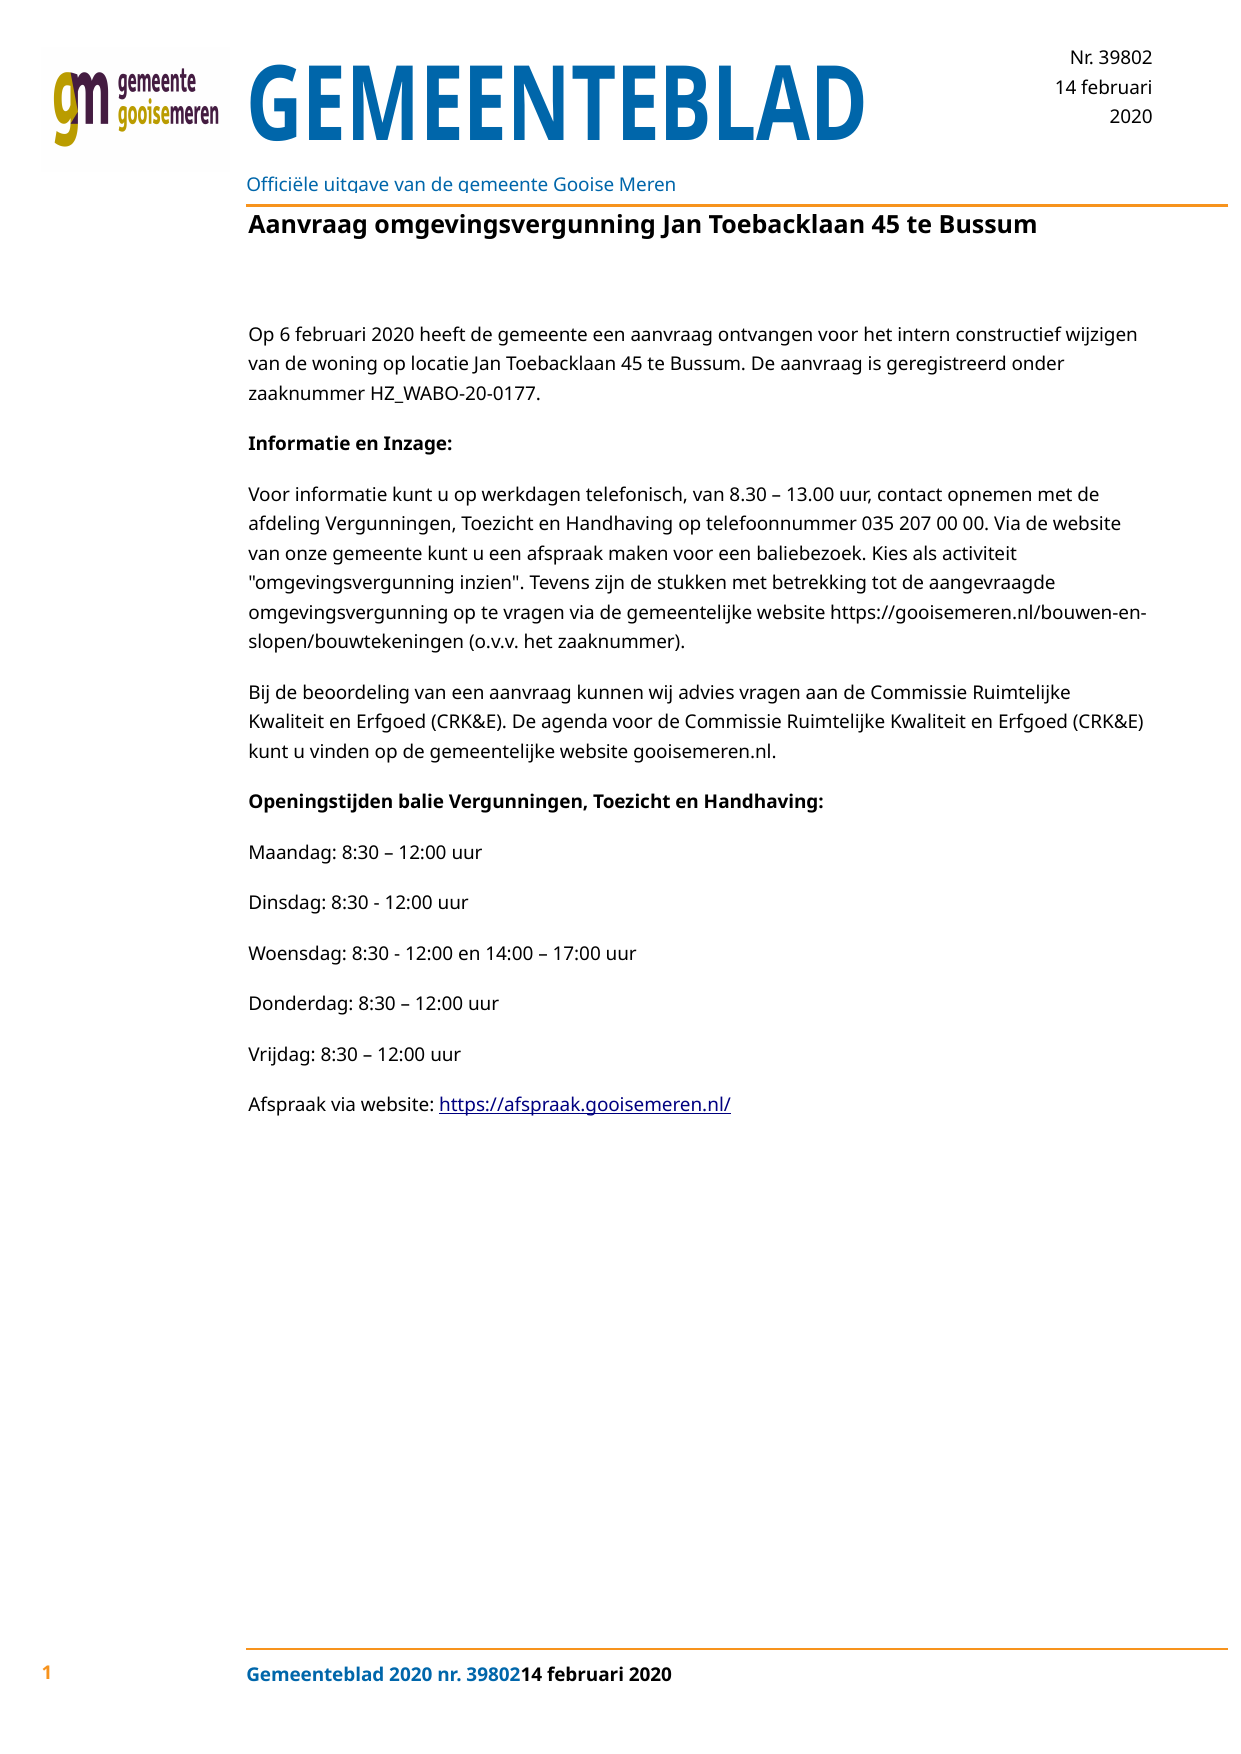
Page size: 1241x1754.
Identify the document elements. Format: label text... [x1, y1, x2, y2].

text Dinsdag: 8:30 - 12:00 uur [248, 889, 1152, 915]
text Afspraak via website: https://afspraak.gooisemeren.nl/ [248, 1091, 1152, 1117]
text Donderdag: 8:30 – 12:00 uur [248, 990, 1152, 1016]
text Vrijdag: 8:30 – 12:00 uur [248, 1041, 1152, 1066]
text Op 6 februari 2020 heeft de gemeente een aanvraag ontvangen voor het intern constructief wijzigen van de woning op locatie Jan Toebacklaan 45 te Bussum. De aanvraag is geregistreerd onder zaaknummer HZ_WABO-20-0177. [248, 321, 1152, 406]
text Informatie en Inzage: [248, 430, 1152, 456]
text Voor informatie kunt u op werkdagen telefonisch, van 8.30 – 13.00 uur, contact opnemen met de afdeling Vergunningen, Toezicht en Handhaving op telefoonnummer 035 207 00 00. Via de website van onze gemeente kunt u een afspraak maken voor een baliebezoek. Kies als activiteit "omgevingsvergunning inzien". Tevens zijn de stukken met betrekking tot de aangevraagde omgevingsvergunning op te vragen via de gemeentelijke website https://gooisemeren.nl/bouwen-en-slopen/bouwtekeningen (o.v.v. het zaaknummer). [248, 481, 1152, 654]
text Woensdag: 8:30 - 12:00 en 14:00 – 17:00 uur [248, 940, 1152, 966]
text Bij de beoordeling van een aanvraag kunnen wij advies vragen aan de Commissie Ruimtelijke Kwaliteit en Erfgoed (CRK&E). De agenda voor de Commissie Ruimtelijke Kwaliteit en Erfgoed (CRK&E) kunt u vinden op de gemeentelijke website gooisemeren.nl. [248, 679, 1152, 764]
text Maandag: 8:30 – 12:00 uur [248, 839, 1152, 865]
text Aanvraag omgevingsvergunning Jan Toebacklaan 45 te Bussum [248, 207, 1152, 241]
picture [41, 47, 231, 172]
text Openingstijden balie Vergunningen, Toezicht en Handhaving: [248, 789, 1152, 814]
